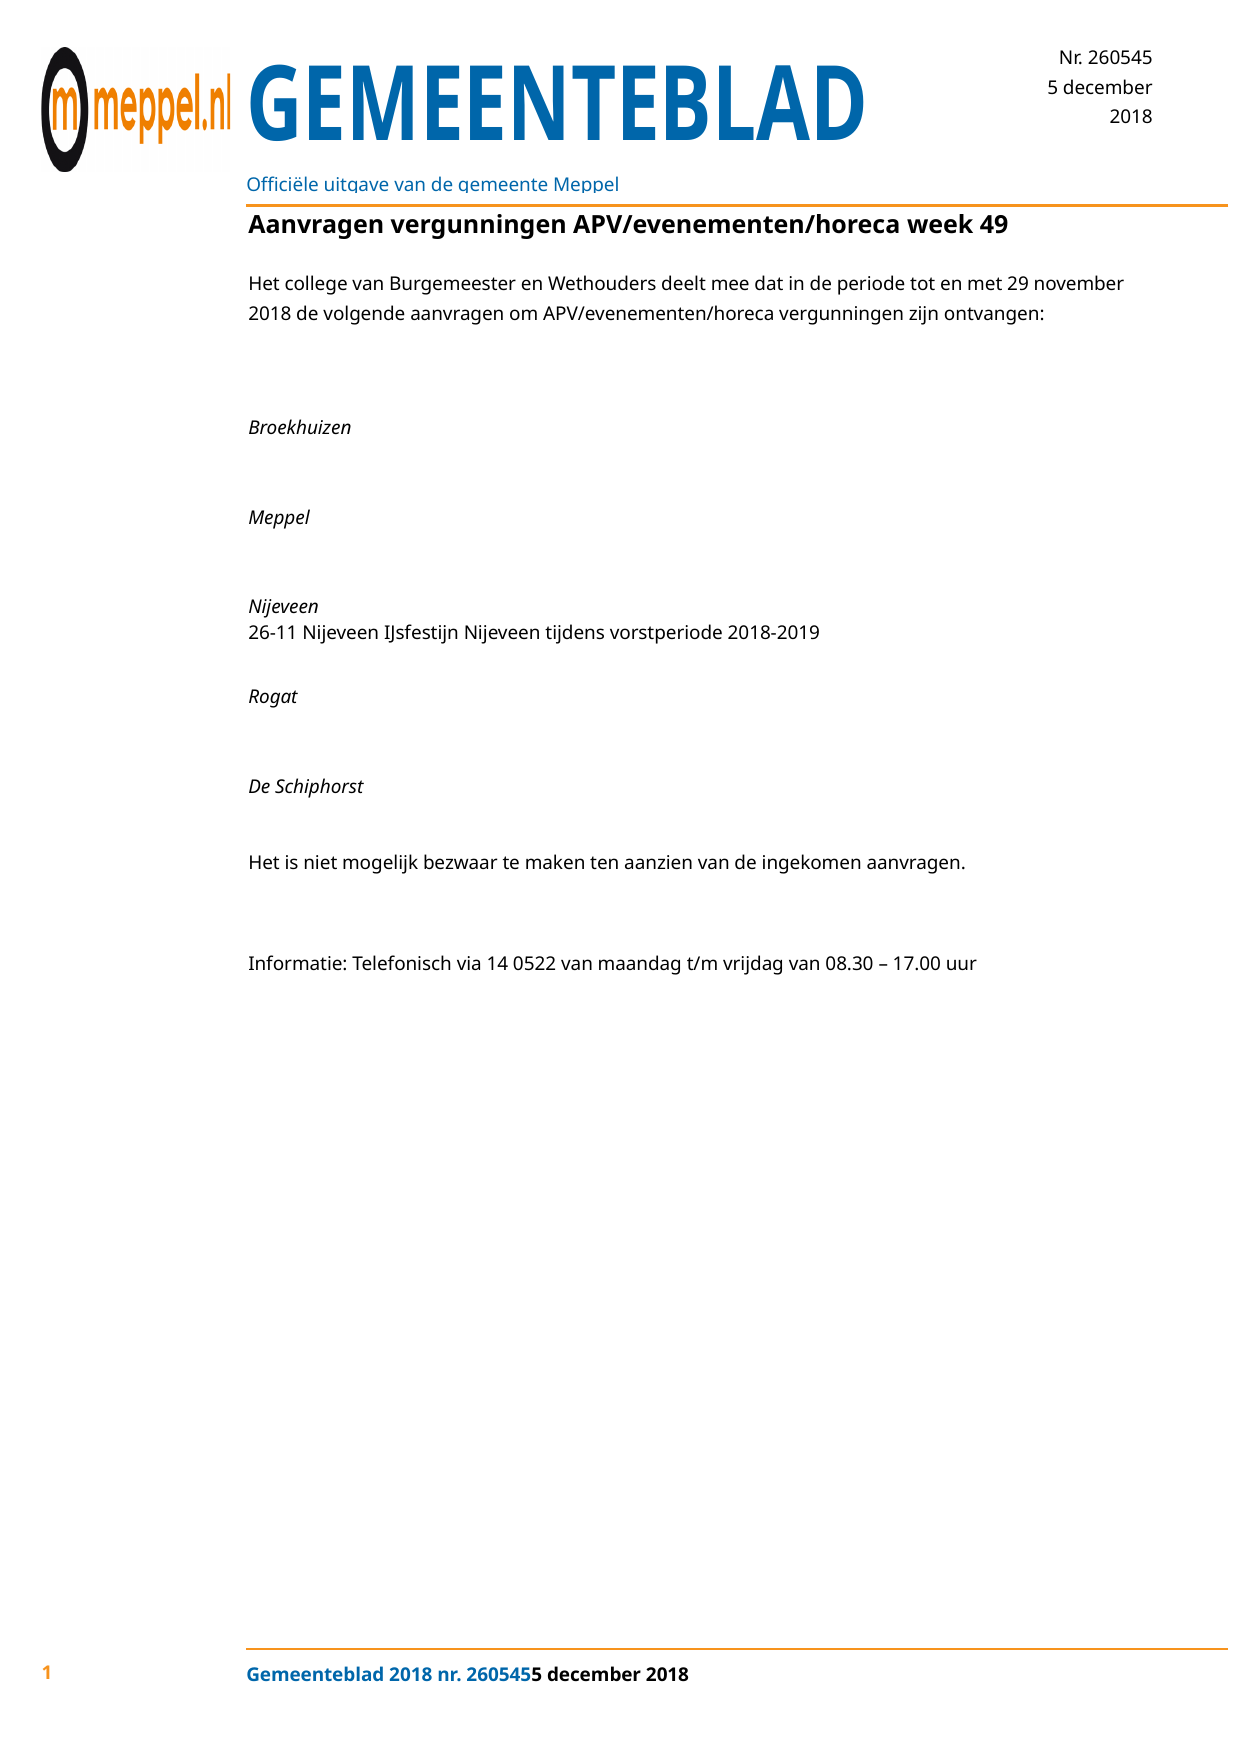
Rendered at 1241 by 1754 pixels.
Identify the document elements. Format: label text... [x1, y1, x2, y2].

text Informatie: Telefonisch via 14 0522 van maandag t/m vrijdag van 08.30 – 17.00 uur [248, 950, 1152, 976]
picture [41, 47, 231, 172]
text Aanvragen vergunningen APV/evenementen/horeca week 49 [248, 207, 1152, 241]
text 26-11 Nijeveen IJsfestijn Nijeveen tijdens vorstperiode 2018-2019 [248, 619, 1152, 645]
text Meppel [248, 504, 1152, 530]
text Nijeveen [248, 594, 1152, 619]
text De Schiphorst [248, 773, 1152, 799]
text Het college van Burgemeester en Wethouders deelt mee dat in de periode tot en met 29 november 2018 de volgende aanvragen om APV/evenementen/horeca vergunningen zijn ontvangen: [248, 270, 1152, 326]
text Rogat [248, 683, 1152, 709]
text Het is niet mogelijk bezwaar te maken ten aanzien van de ingekomen aanvragen. [248, 849, 1152, 875]
text Broekhuizen [248, 414, 1152, 440]
